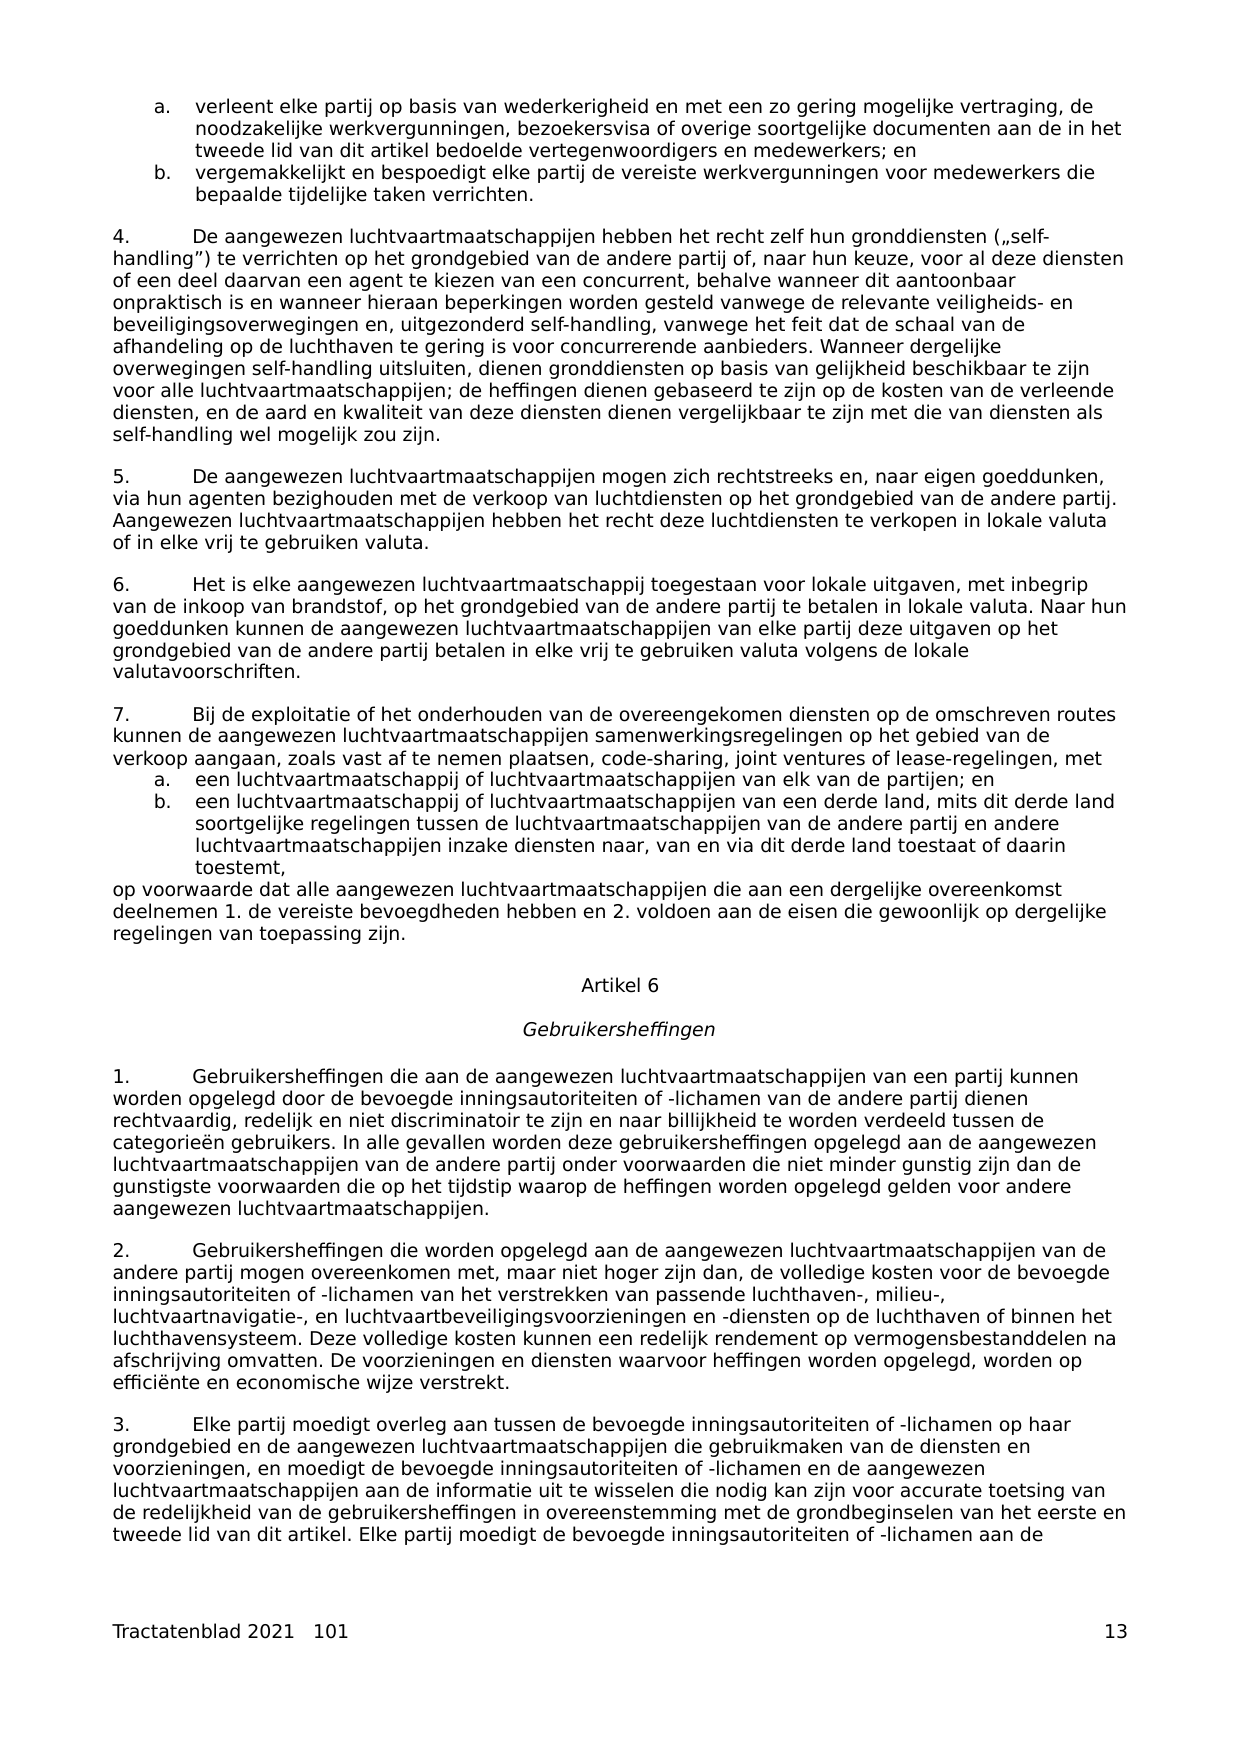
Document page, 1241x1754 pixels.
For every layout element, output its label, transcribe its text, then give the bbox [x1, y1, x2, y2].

text 1. Gebruikersheffingen die aan de aangewezen luchtvaartmaatschappijen van een partij kunnen worden opgelegd door de bevoegde inningsautoriteiten of -lichamen van de andere partij dienen rechtvaardig, redelijk en niet discriminatoir te zijn en naar billijkheid te worden verdeeld tussen de categorieën gebruikers. In alle gevallen worden deze gebruikersheffingen opgelegd aan de aangewezen luchtvaartmaatschappijen van de andere partij onder voorwaarden die niet minder gunstig zijn dan de gunstigste voorwaarden die op het tijdstip waarop de heffingen worden opgelegd gelden voor andere aangewezen luchtvaartmaatschappijen. [112, 1066, 1128, 1220]
text a. een luchtvaartmaatschappij of luchtvaartmaatschappijen van elk van de partijen; en [153, 769, 1128, 791]
text 3. Elke partij moedigt overleg aan tussen de bevoegde inningsautoriteiten of -lichamen op haar grondgebied en de aangewezen luchtvaartmaatschappijen die gebruikmaken van de diensten en voorzieningen, en moedigt de bevoegde inningsautoriteiten of -lichamen en de aangewezen luchtvaartmaatschappijen aan de informatie uit te wisselen die nodig kan zijn voor accurate toetsing van de redelijkheid van de gebruikersheffingen in overeenstemming met de grondbeginselen van het eerste en tweede lid van dit artikel. Elke partij moedigt de bevoegde inningsautoriteiten of -lichamen aan de [112, 1414, 1128, 1546]
text 5. De aangewezen luchtvaartmaatschappijen mogen zich rechtstreeks en, naar eigen goeddunken, via hun agenten bezighouden met de verkoop van luchtdiensten op het grondgebied van de andere partij. Aangewezen luchtvaartmaatschappijen hebben het recht deze luchtdiensten te verkopen in lokale valuta of in elke vrij te gebruiken valuta. [112, 466, 1128, 553]
text op voorwaarde dat alle aangewezen luchtvaartmaatschappijen die aan een dergelijke overeenkomst deelnemen 1. de vereiste bevoegdheden hebben en 2. voldoen aan de eisen die gewoonlijk op dergelijke regelingen van toepassing zijn. [112, 879, 1128, 945]
text 2. Gebruikersheffingen die worden opgelegd aan de aangewezen luchtvaartmaatschappijen van de andere partij mogen overeenkomen met, maar niet hoger zijn dan, de volledige kosten voor de bevoegde inningsautoriteiten of -lichamen van het verstrekken van passende luchthaven-, milieu-, luchtvaartnavigatie-, en luchtvaartbeveiligingsvoorzieningen en -diensten op de luchthaven of binnen het luchthavensysteem. Deze volledige kosten kunnen een redelijk rendement op vermogensbestanddelen na afschrijving omvatten. De voorzieningen en diensten waarvoor heffingen worden opgelegd, worden op efficiënte en economische wijze verstrekt. [112, 1240, 1128, 1394]
text 7. Bij de exploitatie of het onderhouden van de overeengekomen diensten op de omschreven routes kunnen de aangewezen luchtvaartmaatschappijen samenwerkingsregelingen op het gebied van de verkoop aangaan, zoals vast af te nemen plaatsen, code-sharing, joint ventures of lease-regelingen, met [112, 703, 1128, 769]
text 6. Het is elke aangewezen luchtvaartmaatschappij toegestaan voor lokale uitgaven, met inbegrip van de inkoop van brandstof, op het grondgebied van de andere partij te betalen in lokale valuta. Naar hun goeddunken kunnen de aangewezen luchtvaartmaatschappijen van elke partij deze uitgaven op het grondgebied van de andere partij betalen in elke vrij te gebruiken valuta volgens de lokale valutavoorschriften. [112, 573, 1128, 683]
text a. verleent elke partij op basis van wederkerigheid en met een zo gering mogelijke vertraging, de noodzakelijke werkvergunningen, bezoekersvisa of overige soortgelijke documenten aan de in het tweede lid van dit artikel bedoelde vertegenwoordigers en medewerkers; en [153, 96, 1128, 162]
text b. een luchtvaartmaatschappij of luchtvaartmaatschappijen van een derde land, mits dit derde land soortgelijke regelingen tussen de luchtvaartmaatschappijen van de andere partij en andere luchtvaartmaatschappijen inzake diensten naar, van en via dit derde land toestaat of daarin toestemt, [153, 791, 1128, 879]
text 4. De aangewezen luchtvaartmaatschappijen hebben het recht zelf hun gronddiensten („self-handling”) te verrichten op het grondgebied van de andere partij of, naar hun keuze, voor al deze diensten of een deel daarvan een agent te kiezen van een concurrent, behalve wanneer dit aantoonbaar onpraktisch is en wanneer hieraan beperkingen worden gesteld vanwege de relevante veiligheids- en beveiligingsoverwegingen en, uitgezonderd self-handling, vanwege het feit dat de schaal van de afhandeling op de luchthaven te gering is voor concurrerende aanbieders. Wanneer dergelijke overwegingen self-handling uitsluiten, dienen gronddiensten op basis van gelijkheid beschikbaar te zijn voor alle luchtvaartmaatschappijen; de heffingen dienen gebaseerd te zijn op de kosten van de verleende diensten, en de aard en kwaliteit van deze diensten dienen vergelijkbaar te zijn met die van diensten als self-handling wel mogelijk zou zijn. [112, 226, 1128, 446]
subtitle Artikel 6 Gebruikersheffingen [112, 975, 1128, 1041]
text b. vergemakkelijkt en bespoedigt elke partij de vereiste werkvergunningen voor medewerkers die bepaalde tijdelijke taken verrichten. [153, 162, 1128, 206]
